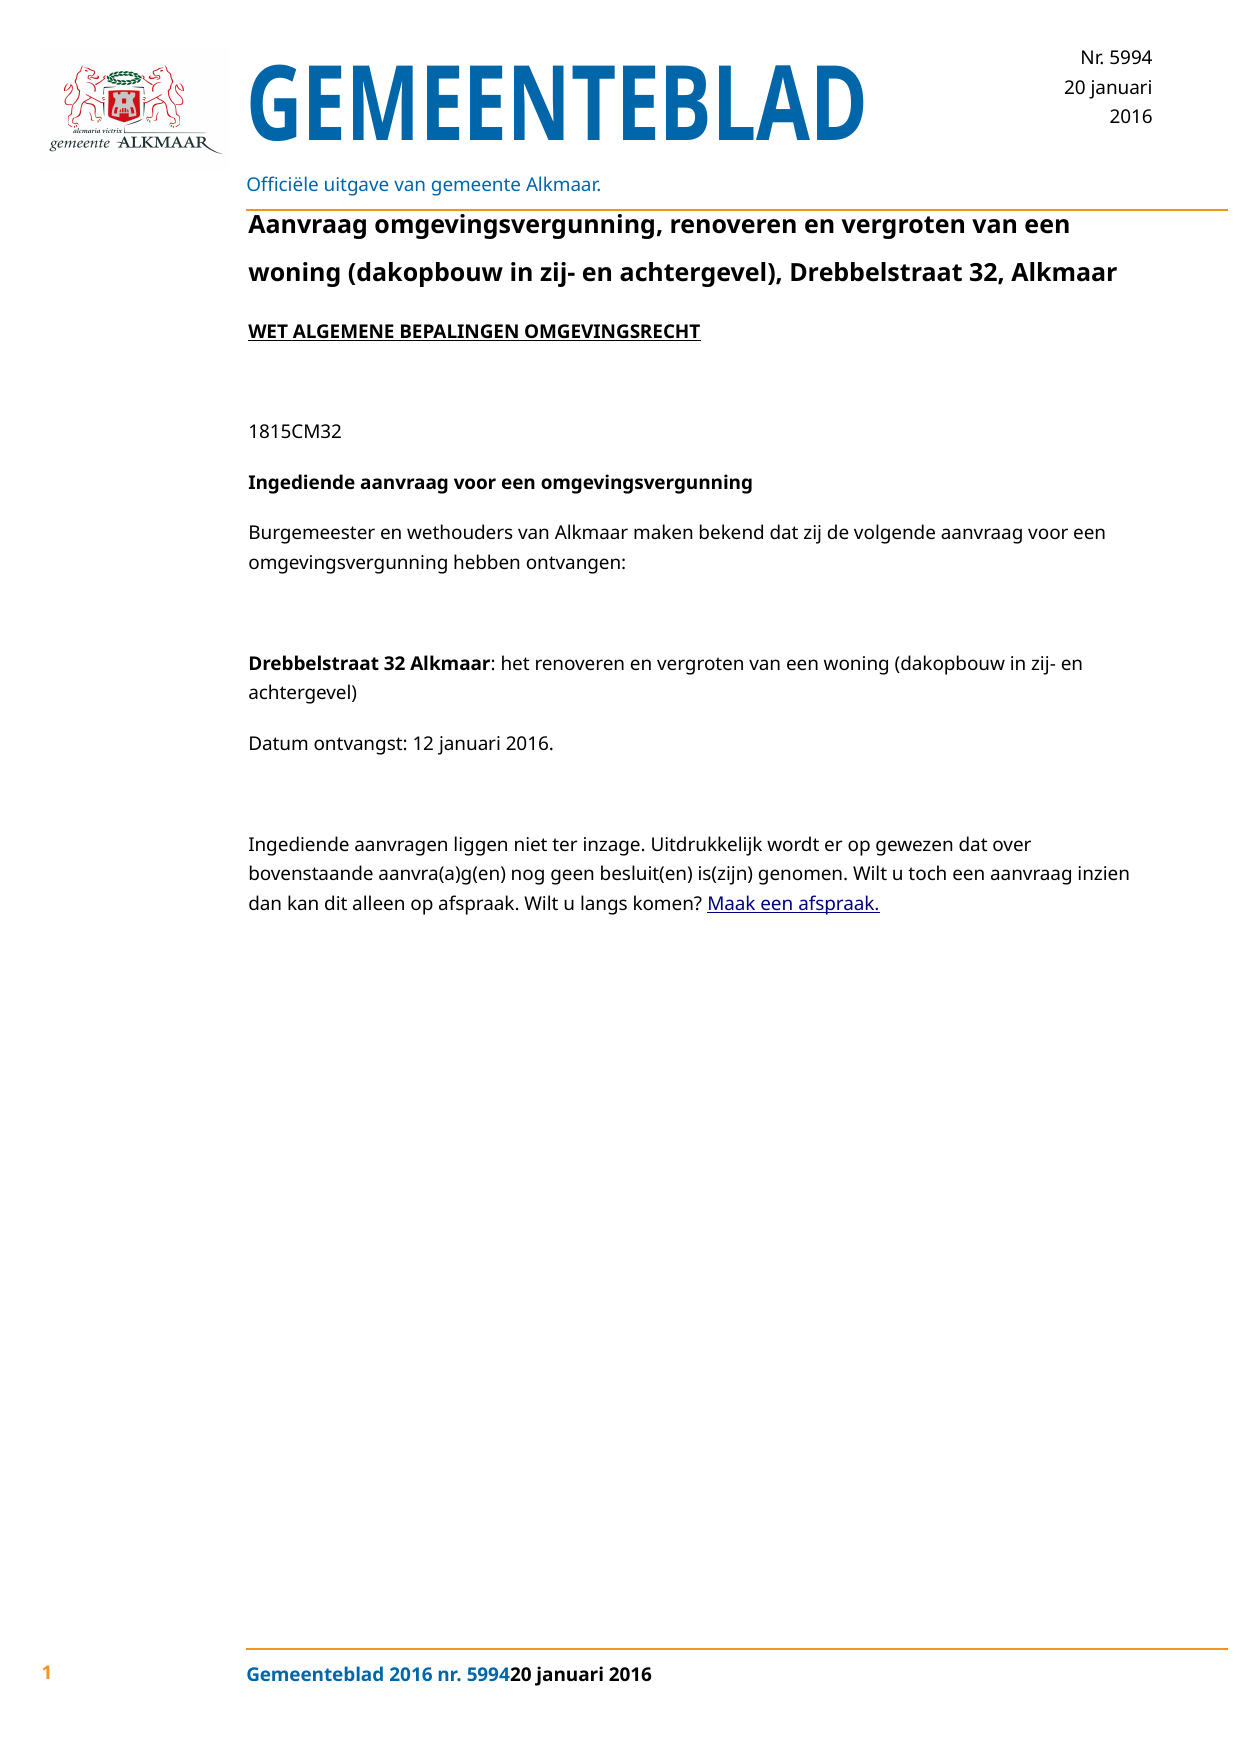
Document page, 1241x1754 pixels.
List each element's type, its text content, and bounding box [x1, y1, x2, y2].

text Datum ontvangst: 12 januari 2016. [248, 730, 1152, 756]
text Ingediende aanvragen liggen niet ter inzage. Uitdrukkelijk wordt er op gewezen dat over bovenstaande aanvra(a)g(en) nog geen besluit(en) is(zijn) genomen. Wilt u toch een aanvraag inzien dan kan dit alleen op afspraak. Wilt u langs komen? Maak een afspraak. [248, 831, 1152, 916]
text Drebbelstraat 32 Alkmaar: het renoveren en vergroten van een woning (dakopbouw in zij- en achtergevel) [248, 650, 1152, 705]
text Burgemeester en wethouders van Alkmaar maken bekend dat zij de volgende aanvraag voor een omgevingsvergunning hebben ontvangen: [248, 519, 1152, 575]
text WET ALGEMENE BEPALINGEN OMGEVINGSRECHT [248, 318, 1152, 344]
text Aanvraag omgevingsvergunning, renoveren en vergroten van een woning (dakopbouw in zij- en achtergevel), Drebbelstraat 32, Alkmaar [248, 211, 1152, 288]
picture [41, 47, 231, 172]
text 1815CM32 [248, 419, 1152, 444]
text Ingediende aanvraag voor een omgevingsvergunning [248, 469, 1152, 495]
